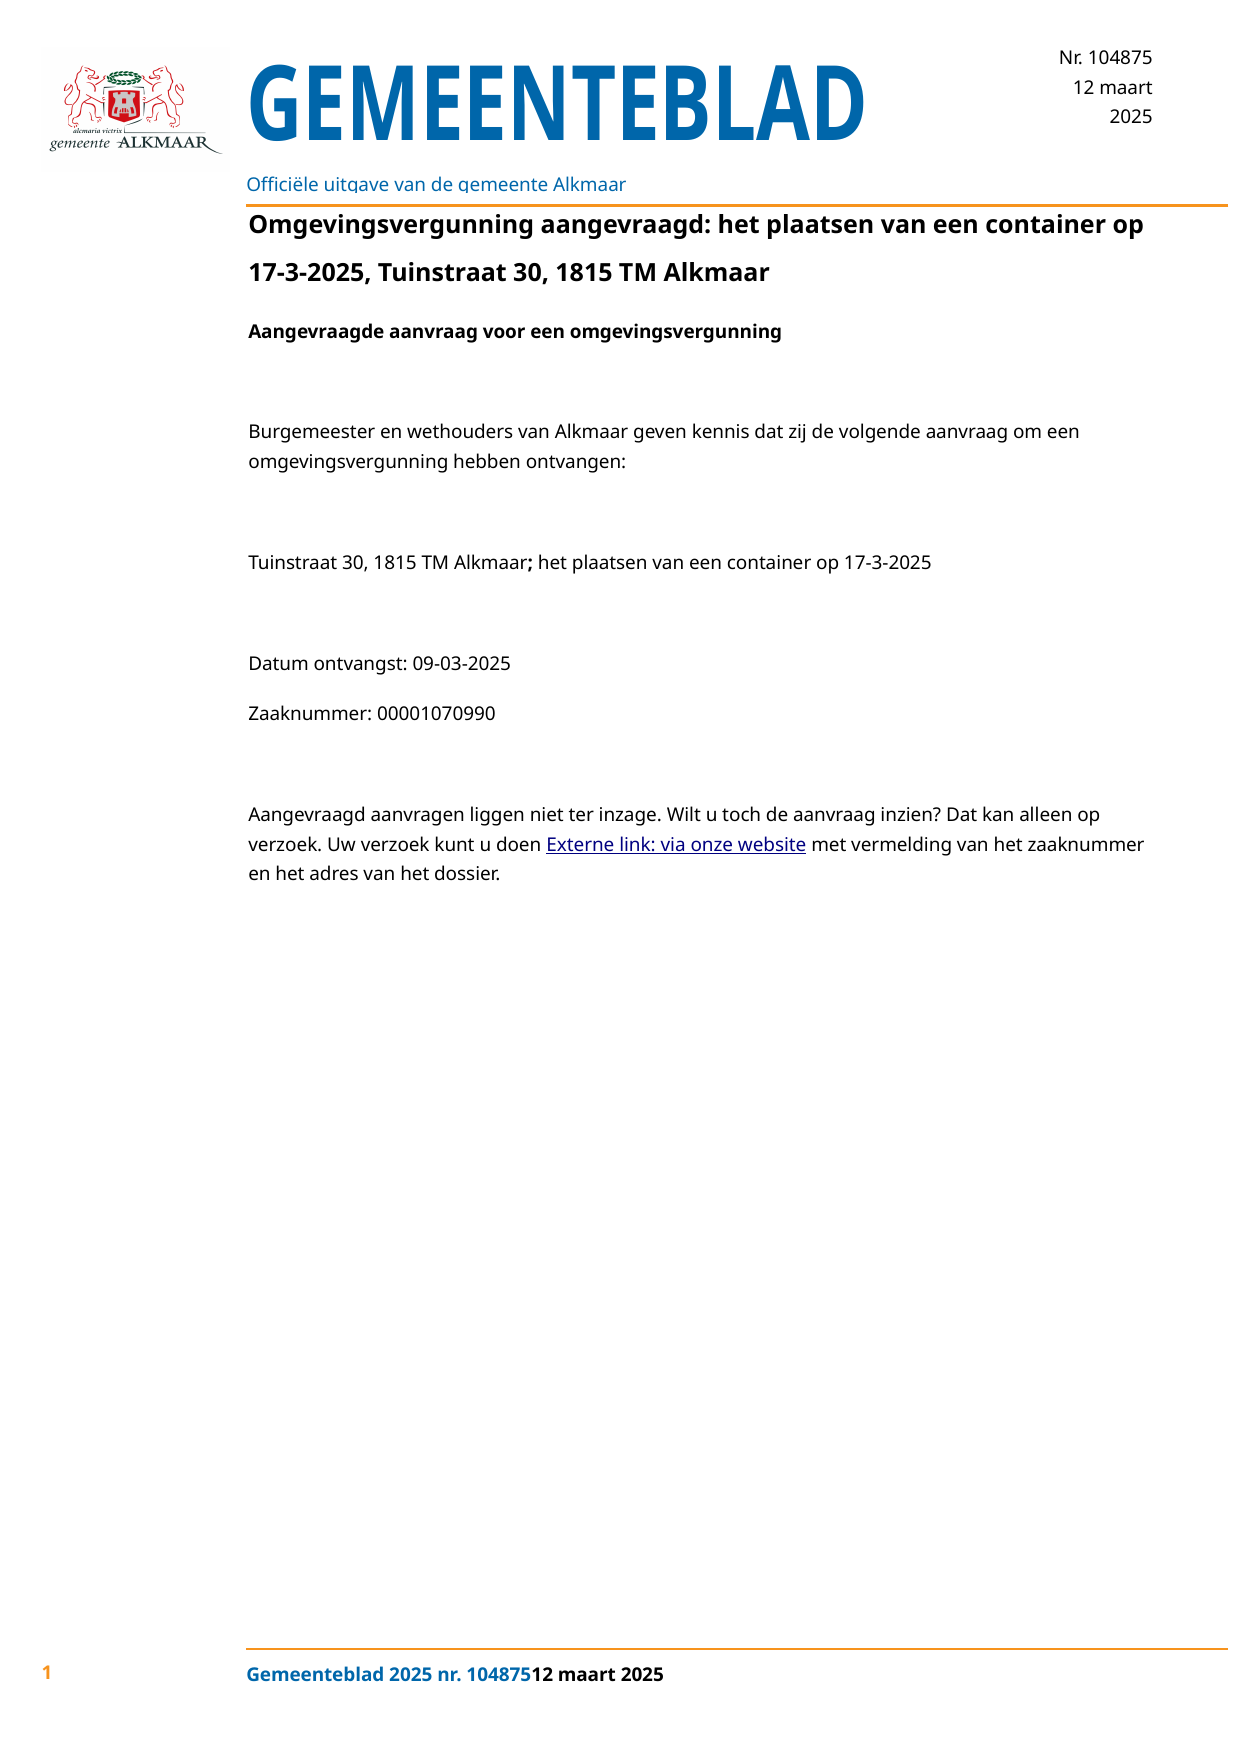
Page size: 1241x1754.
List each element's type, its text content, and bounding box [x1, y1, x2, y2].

text Tuinstraat 30, 1815 TM Alkmaar; het plaatsen van een container op 17-3-2025 [248, 549, 1152, 575]
text Aangevraagd aanvragen liggen niet ter inzage. Wilt u toch de aanvraag inzien? Dat kan alleen op verzoek. Uw verzoek kunt u doen Externe link: via onze website met vermelding van het zaaknummer en het adres van het dossier. [248, 801, 1152, 886]
text Aangevraagde aanvraag voor een omgevingsvergunning [248, 318, 1152, 344]
text Omgevingsvergunning aangevraagd: het plaatsen van een container op 17-3-2025, Tuinstraat 30, 1815 TM Alkmaar [248, 207, 1152, 288]
text Zaaknummer: 00001070990 [248, 700, 1152, 726]
text Burgemeester en wethouders van Alkmaar geven kennis dat zij de volgende aanvraag om een omgevingsvergunning hebben ontvangen: [248, 419, 1152, 474]
picture [41, 47, 231, 172]
text Datum ontvangst: 09-03-2025 [248, 650, 1152, 676]
